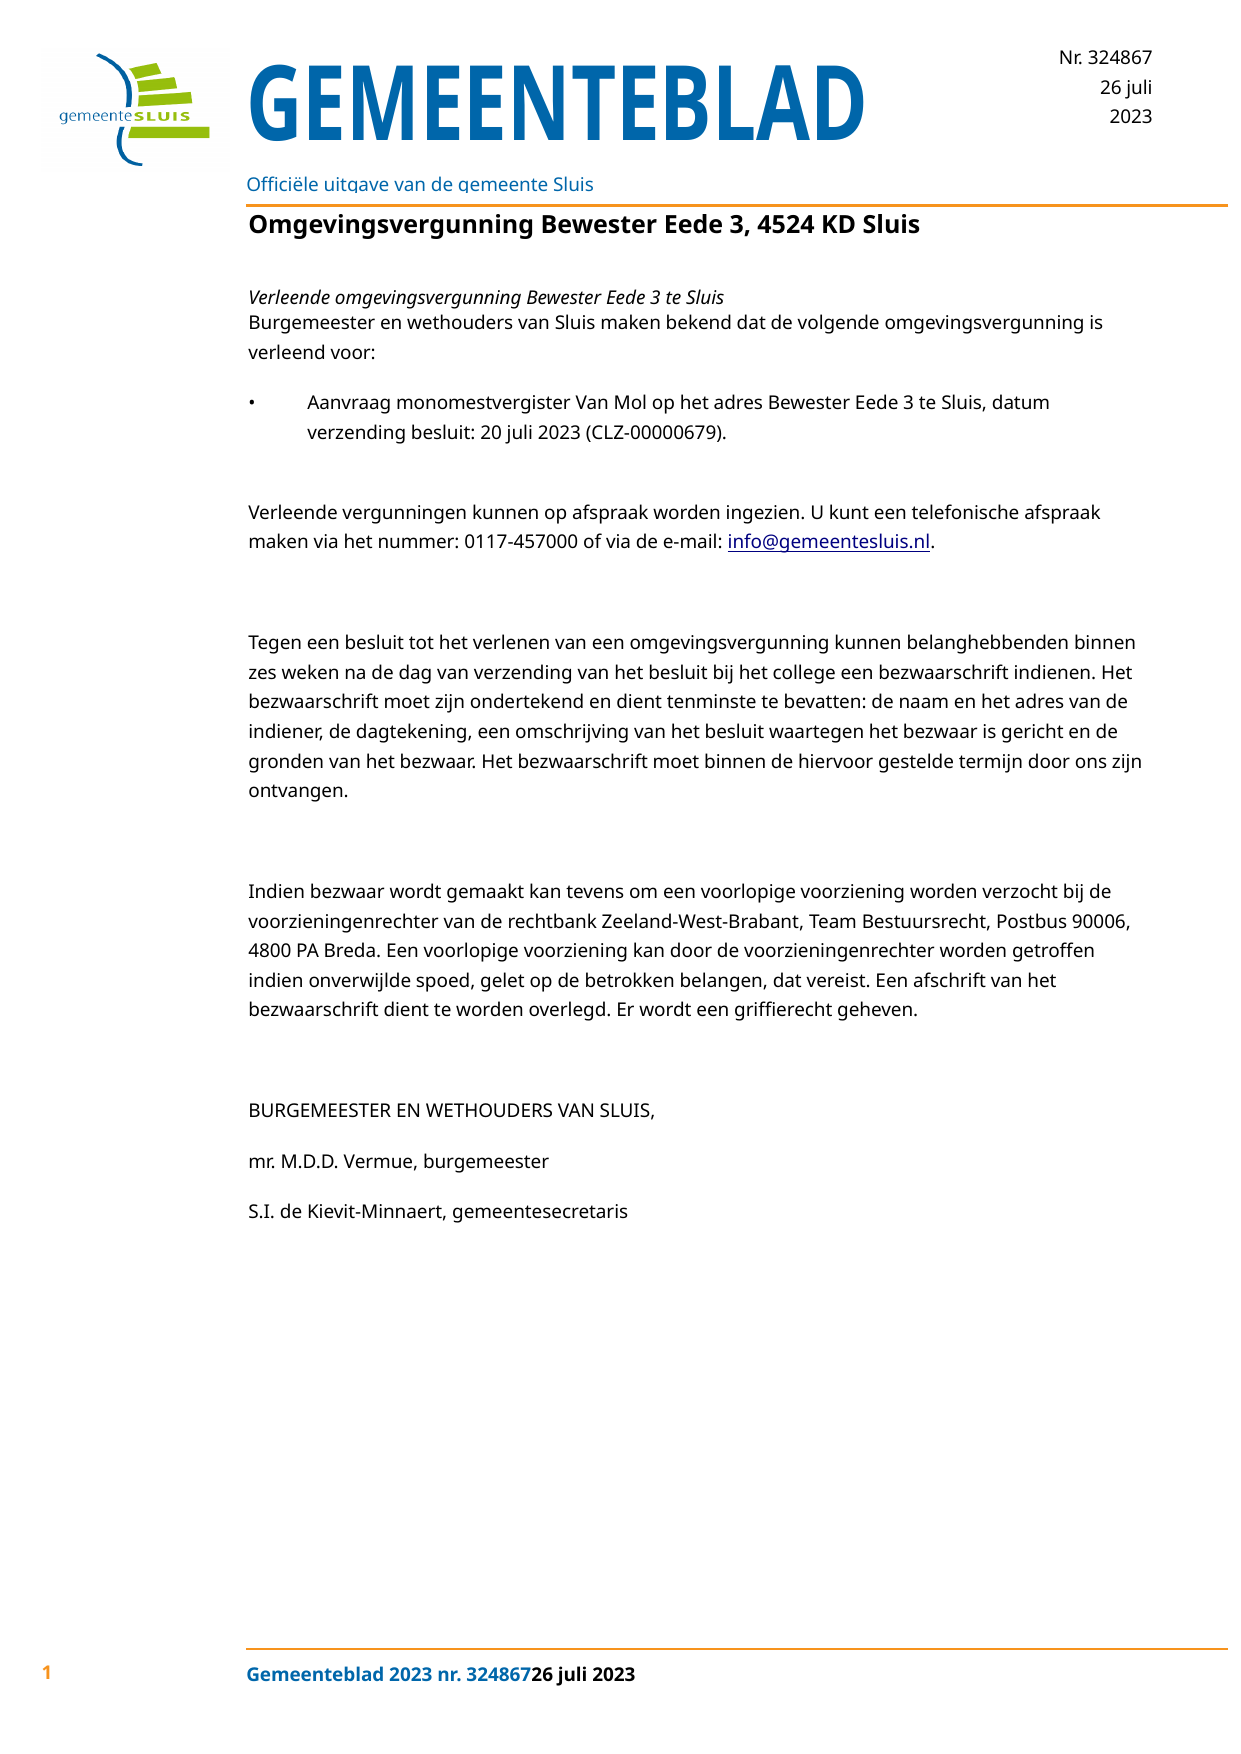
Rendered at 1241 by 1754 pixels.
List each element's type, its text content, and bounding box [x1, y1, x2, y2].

text Omgevingsvergunning Bewester Eede 3, 4524 KD Sluis [248, 207, 1152, 241]
list Aanvraag monomestvergister Van Mol op het adres Bewester Eede 3 te Sluis, datum verzending besluit: 20 juli 2023 (CLZ-00000679). [248, 389, 1152, 445]
text Verleende vergunningen kunnen op afspraak worden ingezien. U kunt een telefonische afspraak maken via het nummer: 0117-457000 of via de e-mail: info@gemeentesluis.nl. [248, 499, 1152, 554]
text mr. M.D.D. Vermue, burgemeester [248, 1148, 1152, 1174]
text Burgemeester en wethouders van Sluis maken bekend dat de volgende omgevingsvergunning is verleend voor: [248, 309, 1152, 365]
text BURGEMEESTER EN WETHOUDERS VAN SLUIS, [248, 1097, 1152, 1123]
text S.I. de Kievit-Minnaert, gemeentesecretaris [248, 1198, 1152, 1224]
picture [41, 47, 231, 172]
text Tegen een besluit tot het verlenen van een omgevingsvergunning kunnen belanghebbenden binnen zes weken na de dag van verzending van het besluit bij het college een bezwaarschrift indienen. Het bezwaarschrift moet zijn ondertekend en dient tenminste te bevatten: de naam en het adres van de indiener, de dagtekening, een omschrijving van het besluit waartegen het bezwaar is gericht en de gronden van het bezwaar. Het bezwaarschrift moet binnen de hiervoor gestelde termijn door ons zijn ontvangen. [248, 629, 1152, 803]
text Indien bezwaar wordt gemaakt kan tevens om een voorlopige voorziening worden verzocht bij de voorzieningenrechter van de rechtbank Zeeland-West-Brabant, Team Bestuursrecht, Postbus 90006, 4800 PA Breda. Een voorlopige voorziening kan door de voorzieningenrechter worden getroffen indien onverwijlde spoed, gelet op de betrokken belangen, dat vereist. Een afschrift van het bezwaarschrift dient te worden overlegd. Er wordt een griffierecht geheven. [248, 878, 1152, 1022]
text Verleende omgevingsvergunning Bewester Eede 3 te Sluis [248, 284, 1152, 309]
